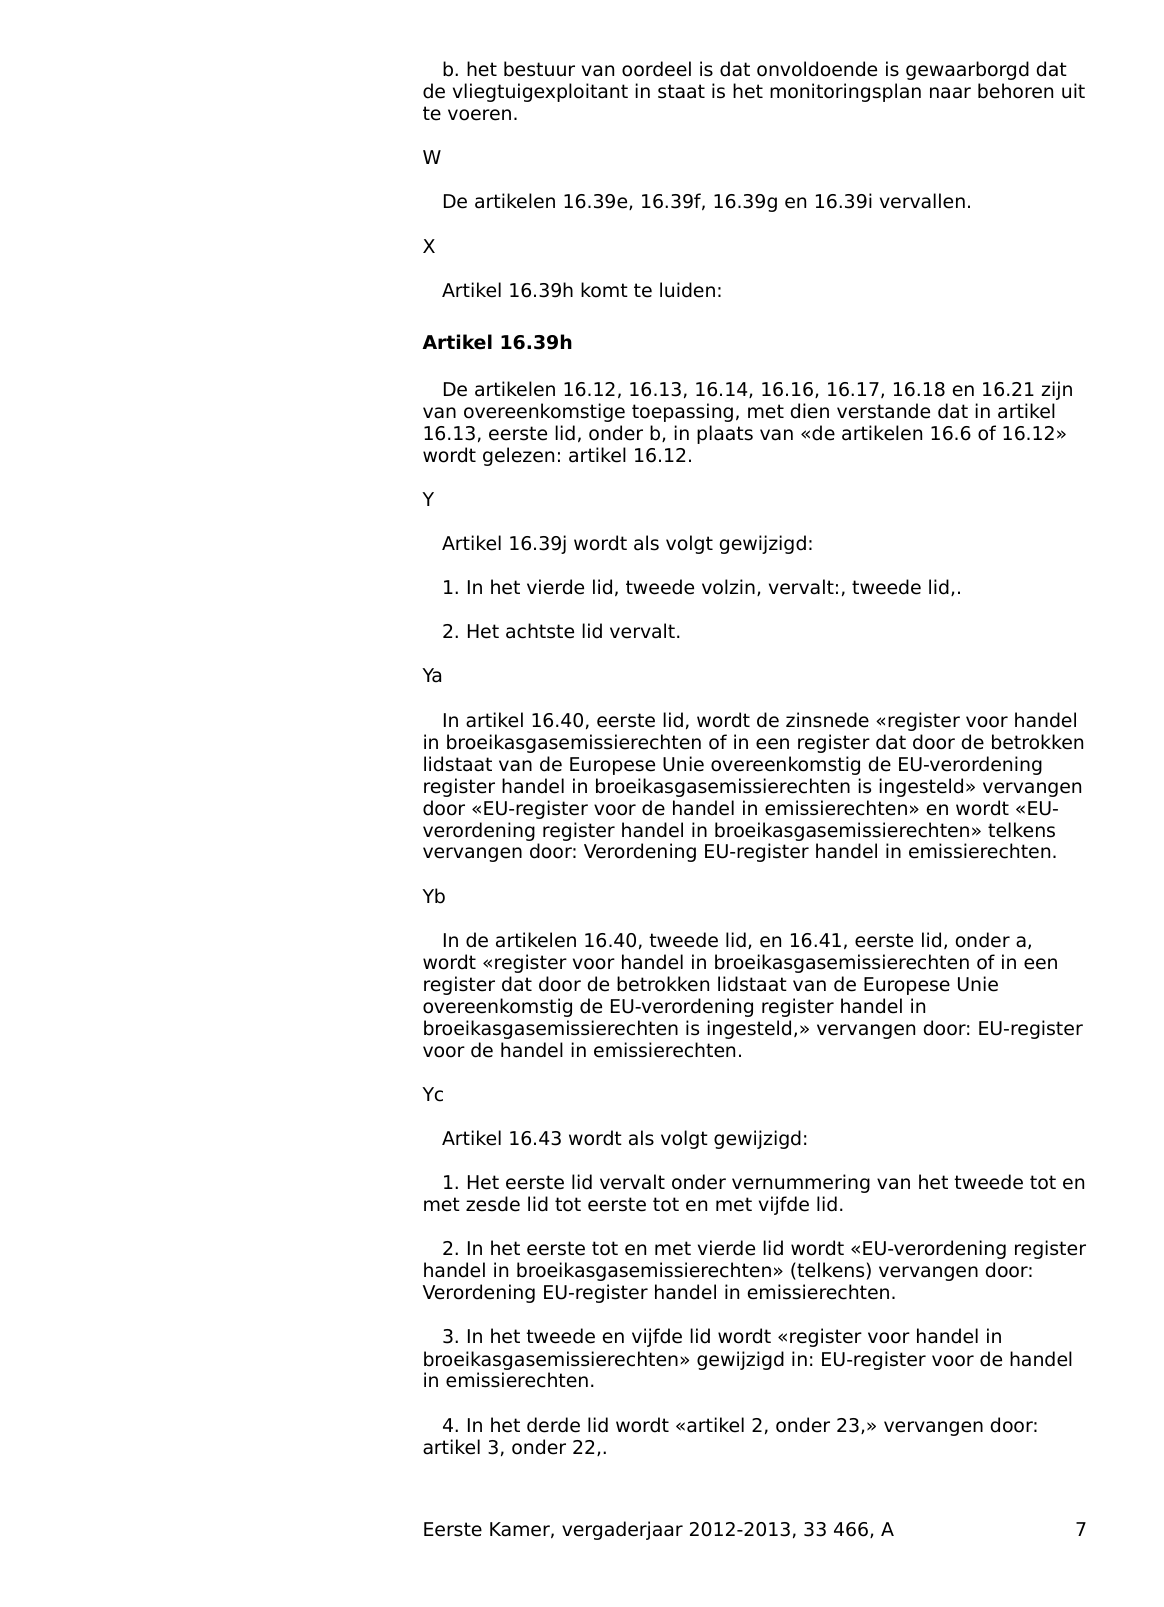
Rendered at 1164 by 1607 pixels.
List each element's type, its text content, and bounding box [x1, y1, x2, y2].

text b. het bestuur van oordeel is dat onvoldoende is gewaarborgd dat de vliegtuigexploitant in staat is het monitoringsplan naar behoren uit te voeren. [422, 59, 1087, 125]
text 2. In het eerste tot en met vierde lid wordt «EU-verordening register handel in broeikasgasemissierechten» (telkens) vervangen door: Verordening EU-register handel in emissierechten. [422, 1238, 1087, 1304]
subtitle Artikel 16.39h [422, 332, 1087, 354]
text Ya [422, 665, 1087, 687]
text 4. In het derde lid wordt «artikel 2, onder 23,» vervangen door: artikel 3, onder 22,. [422, 1414, 1087, 1458]
text Yc [422, 1084, 1087, 1106]
text Y [422, 489, 1087, 511]
text W [422, 147, 1087, 169]
text Artikel 16.43 wordt als volgt gewijzigd: [422, 1128, 1087, 1150]
text X [422, 236, 1087, 257]
text 1. In het vierde lid, tweede volzin, vervalt:, tweede lid,. [422, 577, 1087, 599]
text Yb [422, 886, 1087, 908]
text 3. In het tweede en vijfde lid wordt «register voor handel in broeikasgasemissierechten» gewijzigd in: EU-register voor de handel in emissierechten. [422, 1326, 1087, 1392]
text 2. Het achtste lid vervalt. [422, 621, 1087, 643]
text In de artikelen 16.40, tweede lid, en 16.41, eerste lid, onder a, wordt «register voor handel in broeikasgasemissierechten of in een register dat door de betrokken lidstaat van de Europese Unie overeenkomstig de EU-verordening register handel in broeikasgasemissierechten is ingesteld,» vervangen door: EU-register voor de handel in emissierechten. [422, 930, 1087, 1062]
text De artikelen 16.39e, 16.39f, 16.39g en 16.39i vervallen. [422, 191, 1087, 213]
text Artikel 16.39h komt te luiden: [422, 280, 1087, 302]
text In artikel 16.40, eerste lid, wordt de zinsnede «register voor handel in broeikasgasemissierechten of in een register dat door de betrokken lidstaat van de Europese Unie overeenkomstig de EU-verordening register handel in broeikasgasemissierechten is ingesteld» vervangen door «EU-register voor de handel in emissierechten» en wordt «EU-verordening register handel in broeikasgasemissierechten» telkens vervangen door: Verordening EU-register handel in emissierechten. [422, 709, 1087, 863]
text De artikelen 16.12, 16.13, 16.14, 16.16, 16.17, 16.18 en 16.21 zijn van overeenkomstige toepassing, met dien verstande dat in artikel 16.13, eerste lid, onder b, in plaats van «de artikelen 16.6 of 16.12» wordt gelezen: artikel 16.12. [422, 379, 1087, 467]
text Artikel 16.39j wordt als volgt gewijzigd: [422, 533, 1087, 555]
text 1. Het eerste lid vervalt onder vernummering van het tweede tot en met zesde lid tot eerste tot en met vijfde lid. [422, 1172, 1087, 1216]
